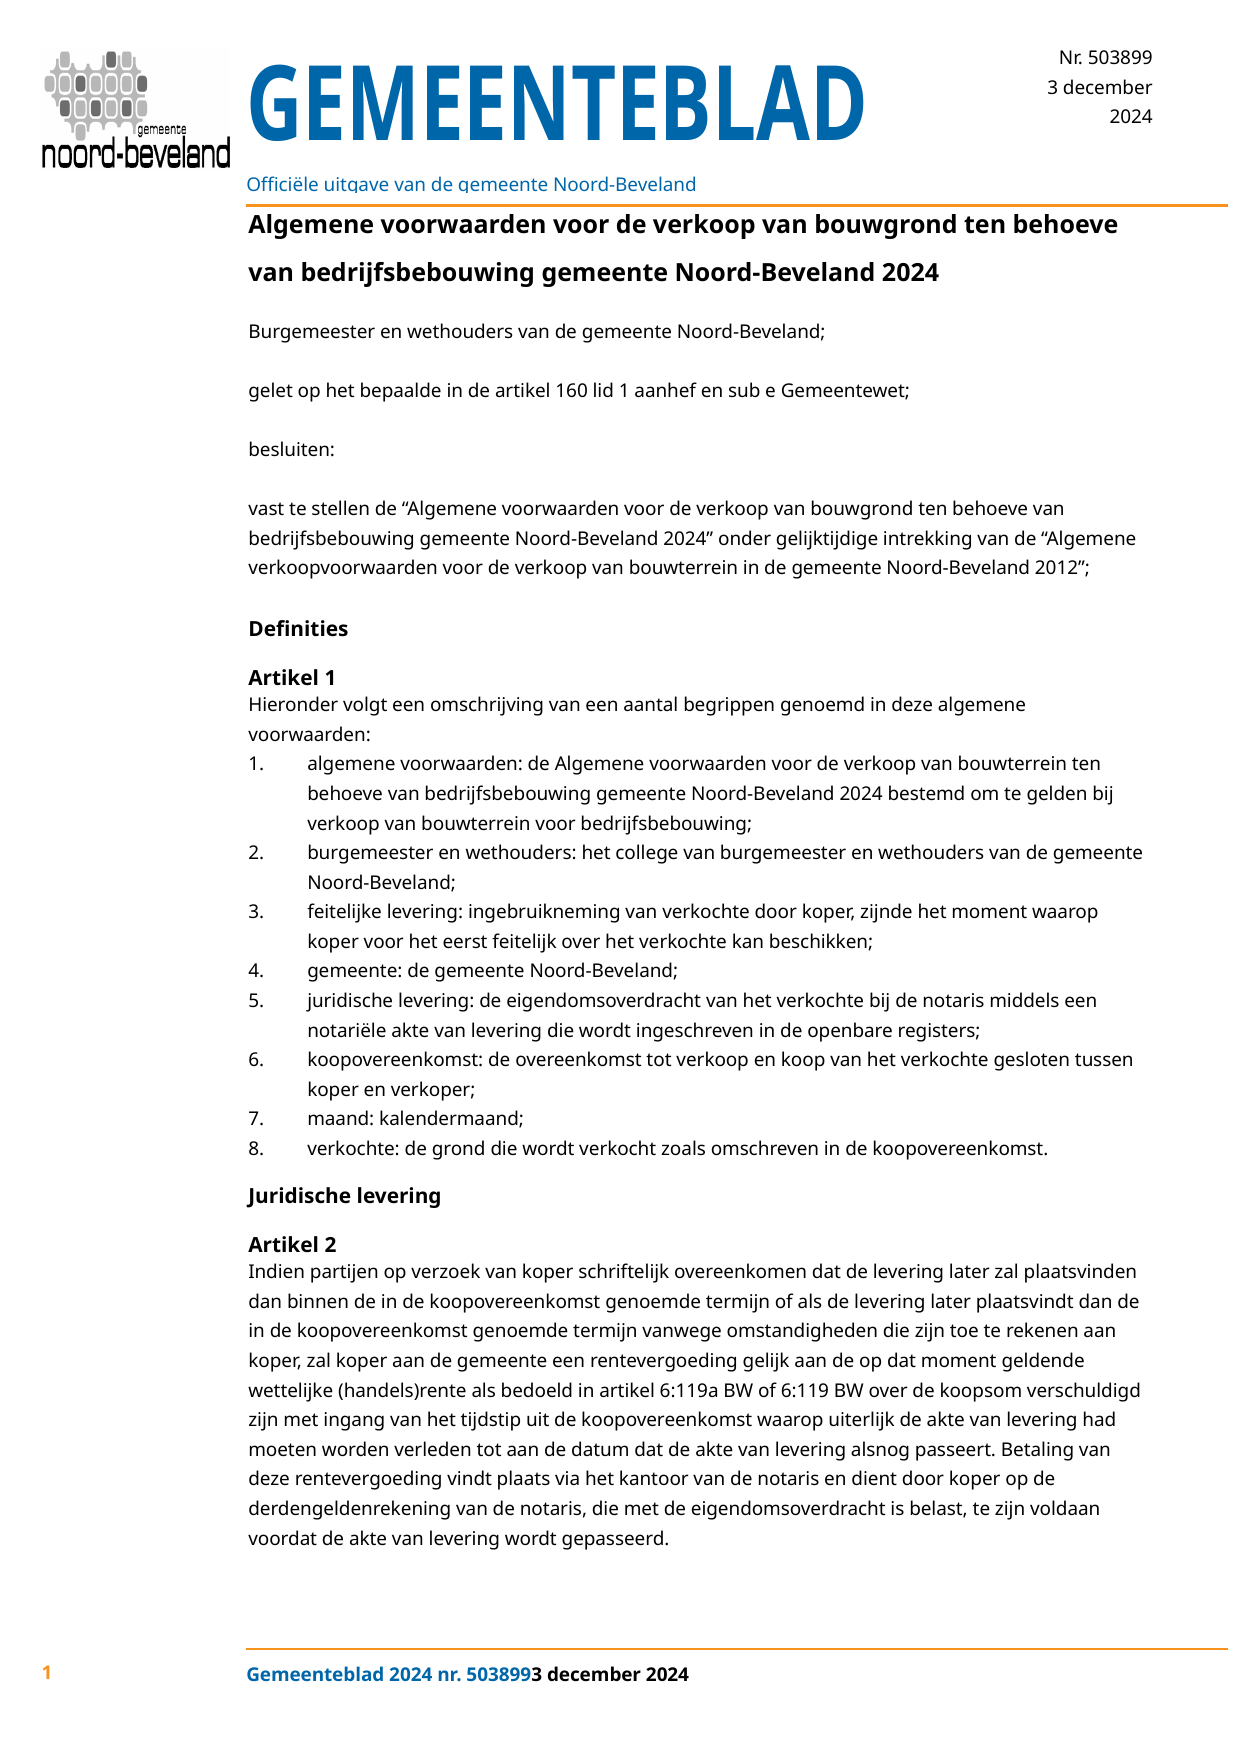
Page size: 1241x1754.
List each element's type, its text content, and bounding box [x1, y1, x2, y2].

list burgemeester en wethouders: het college van burgemeester en wethouders van de gemeente Noord-Beveland; [248, 839, 1152, 895]
text Definities [248, 614, 1152, 642]
list verkochte: de grond die wordt verkocht zoals omschreven in de koopovereenkomst. [248, 1135, 1152, 1161]
text gelet op het bepaalde in de artikel 160 lid 1 aanhef en sub e Gemeentewet; [248, 377, 1152, 403]
text Burgemeester en wethouders van de gemeente Noord-Beveland; [248, 318, 1152, 344]
text Juridische levering [248, 1181, 1152, 1209]
list feitelijke levering: ingebruikneming van verkochte door koper, zijnde het moment waarop koper voor het eerst feitelijk over het verkochte kan beschikken; [248, 898, 1152, 954]
list algemene voorwaarden: de Algemene voorwaarden voor de verkoop van bouwterrein ten behoeve van bedrijfsbebouwing gemeente Noord-Beveland 2024 bestemd om te gelden bij verkoop van bouwterrein voor bedrijfsbebouwing; [248, 751, 1152, 836]
text Hieronder volgt een omschrijving van een aantal begrippen genoemd in deze algemene voorwaarden: [248, 691, 1152, 747]
list gemeente: de gemeente Noord-Beveland; [248, 958, 1152, 983]
text Artikel 2 [248, 1230, 1152, 1258]
list maand: kalendermaand; [248, 1106, 1152, 1131]
text Indien partijen op verzoek van koper schriftelijk overeenkomen dat de levering later zal plaatsvinden dan binnen de in de koopovereenkomst genoemde termijn of als de levering later plaatsvindt dan de in de koopovereenkomst genoemde termijn vanwege omstandigheden die zijn toe te rekenen aan koper, zal koper aan de gemeente een rentevergoeding gelijk aan de op dat moment geldende wettelijke (handels)rente als bedoeld in artikel 6:119a BW of 6:119 BW over de koopsom verschuldigd zijn met ingang van het tijdstip uit de koopovereenkomst waarop uiterlijk de akte van levering had moeten worden verleden tot aan de datum dat de akte van levering alsnog passeert. Betaling van deze rentevergoeding vindt plaats via het kantoor van de notaris en dient door koper op de derdengeldenrekening van de notaris, die met de eigendomsoverdracht is belast, te zijn voldaan voordat de akte van levering wordt gepasseerd. [248, 1258, 1152, 1551]
picture [41, 47, 231, 172]
list koopovereenkomst: de overeenkomst tot verkoop en koop van het verkochte gesloten tussen koper en verkoper; [248, 1046, 1152, 1102]
list juridische levering: de eigendomsoverdracht van het verkochte bij de notaris middels een notariële akte van levering die wordt ingeschreven in de openbare registers; [248, 987, 1152, 1043]
text besluiten: [248, 436, 1152, 462]
text Artikel 1 [248, 663, 1152, 691]
text vast te stellen de “Algemene voorwaarden voor de verkoop van bouwgrond ten behoeve van bedrijfsbebouwing gemeente Noord-Beveland 2024” onder gelijktijdige intrekking van de “Algemene verkoopvoorwaarden voor de verkoop van bouwterrein in de gemeente Noord-Beveland 2012”; [248, 495, 1152, 580]
text Algemene voorwaarden voor de verkoop van bouwgrond ten behoeve van bedrijfsbebouwing gemeente Noord-Beveland 2024 [248, 207, 1152, 288]
